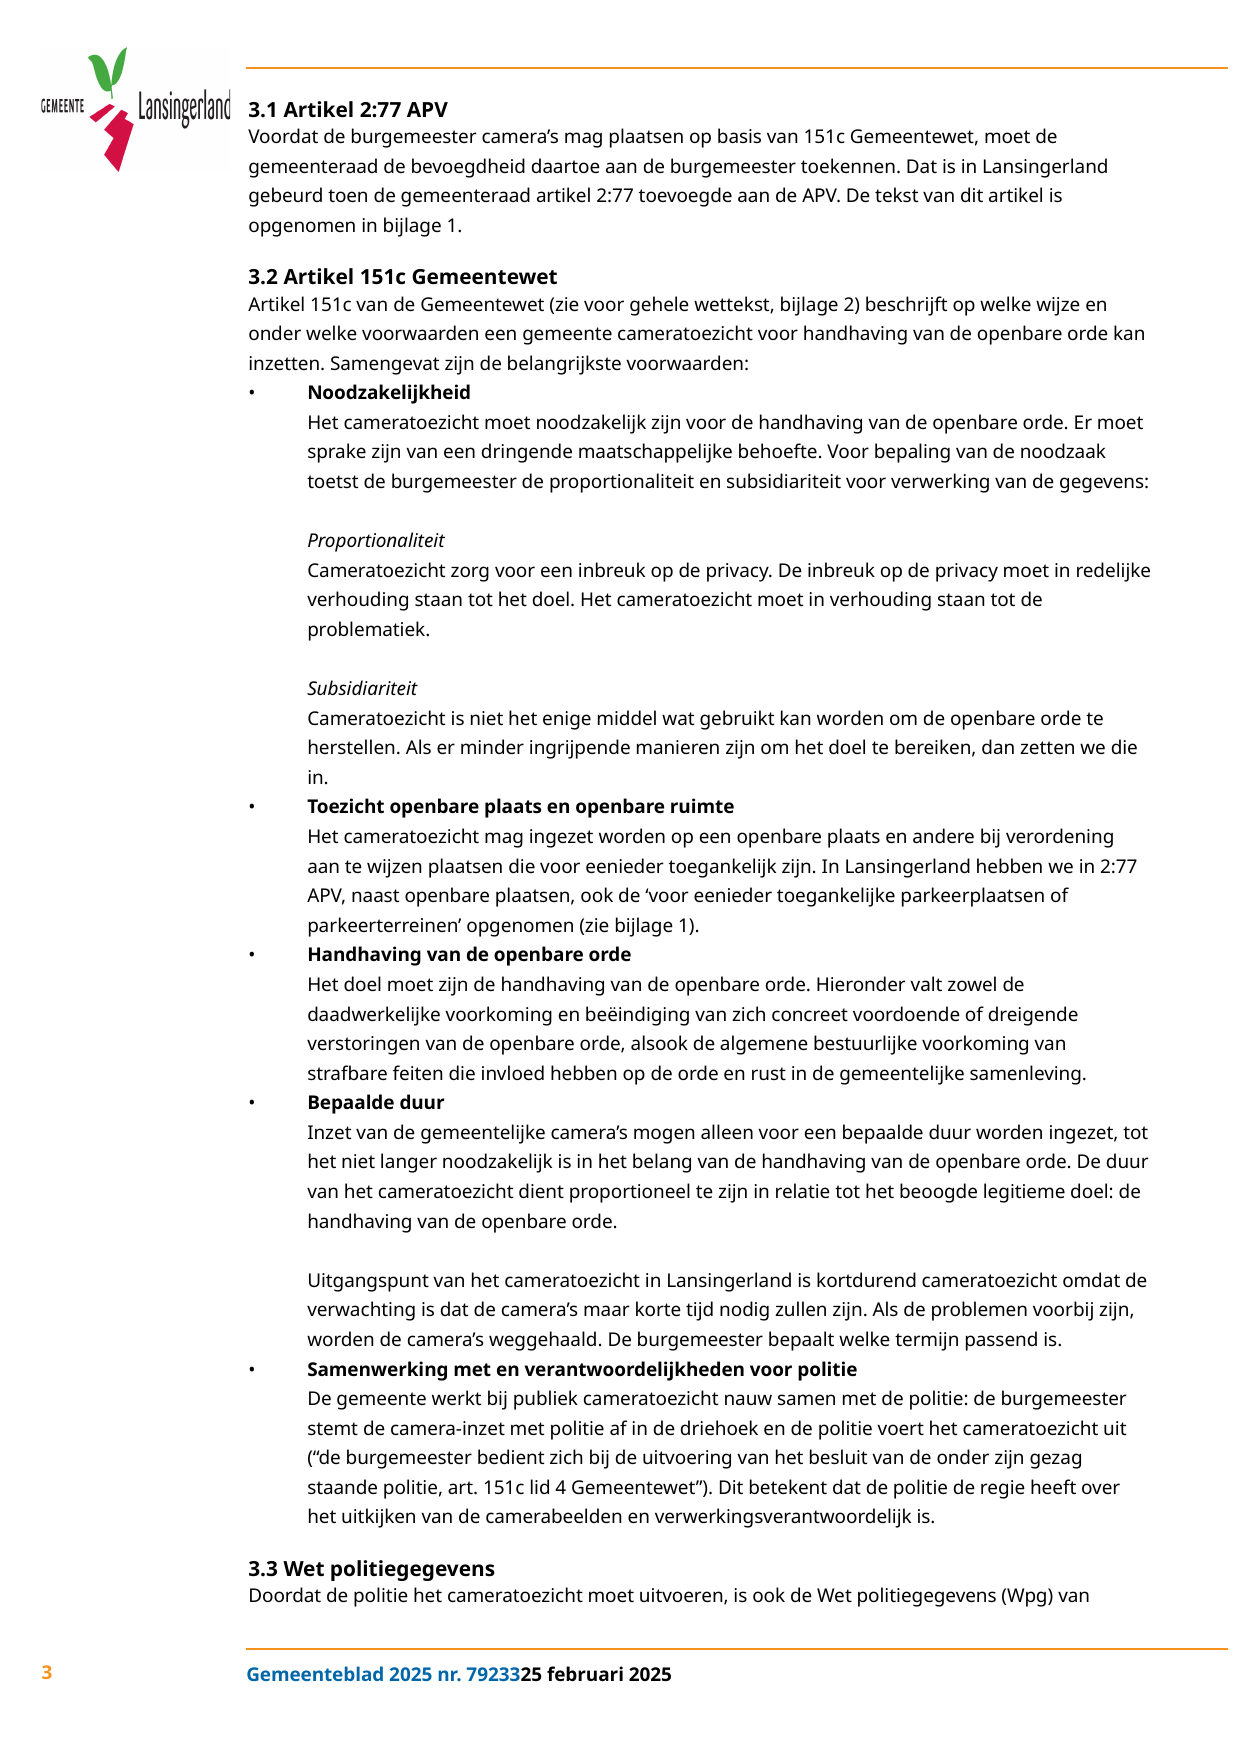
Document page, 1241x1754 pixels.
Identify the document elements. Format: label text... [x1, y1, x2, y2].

text 3.2 Artikel 151c Gemeentewet [248, 262, 1152, 291]
list Toezicht openbare plaats en openbare ruimte [248, 794, 1152, 819]
list Handhaving van de openbare orde [248, 942, 1152, 967]
list Cameratoezicht zorg voor een inbreuk op de privacy. De inbreuk op de privacy moet in redelijke verhouding staan tot het doel. Het cameratoezicht moet in verhouding staan tot de problematiek. [248, 557, 1152, 642]
list Het cameratoezicht mag ingezet worden op een openbare plaats en andere bij verordening aan te wijzen plaatsen die voor eenieder toegankelijk zijn. In Lansingerland hebben we in 2:77 APV, naast openbare plaatsen, ook de ‘voor eenieder toegankelijke parkeerplaatsen of parkeerterreinen’ opgenomen (zie bijlage 1). [248, 823, 1152, 938]
list Subsidiariteit [248, 675, 1152, 701]
text 3.1 Artikel 2:77 APV [248, 95, 1152, 123]
text 3.3 Wet politiegegevens [248, 1554, 1152, 1583]
list Het doel moet zijn de handhaving van de openbare orde. Hieronder valt zowel de daadwerkelijke voorkoming en beëindiging van zich concreet voordoende of dreigende verstoringen van de openbare orde, alsook de algemene bestuurlijke voorkoming van strafbare feiten die invloed hebben op de orde en rust in de gemeentelijke samenleving. [248, 971, 1152, 1086]
list Inzet van de gemeentelijke camera’s mogen alleen voor een bepaalde duur worden ingezet, tot het niet langer noodzakelijk is in het belang van de handhaving van de openbare orde. De duur van het cameratoezicht dient proportioneel te zijn in relatie tot het beoogde legitieme doel: de handhaving van de openbare orde. [248, 1119, 1152, 1234]
list Samenwerking met en verantwoordelijkheden voor politie [248, 1356, 1152, 1382]
list Het cameratoezicht moet noodzakelijk zijn voor de handhaving van de openbare orde. Er moet sprake zijn van een dringende maatschappelijke behoefte. Voor bepaling van de noodzaak toetst de burgemeester de proportionaliteit en subsidiariteit voor verwerking van de gegevens: [248, 409, 1152, 494]
text Doordat de politie het cameratoezicht moet uitvoeren, is ook de Wet politiegegevens (Wpg) van [248, 1583, 1152, 1608]
list Uitgangspunt van het cameratoezicht in Lansingerland is kortdurend cameratoezicht omdat de verwachting is dat de camera’s maar korte tijd nodig zullen zijn. Als de problemen voorbij zijn, worden de camera’s weggehaald. De burgemeester bepaalt welke termijn passend is. [248, 1267, 1152, 1352]
list Bepaalde duur [248, 1089, 1152, 1115]
list Proportionaliteit [248, 527, 1152, 553]
list Cameratoezicht is niet het enige middel wat gebruikt kan worden om de openbare orde te herstellen. Als er minder ingrijpende manieren zijn om het doel te bereiken, dan zetten we die in. [248, 705, 1152, 790]
text Artikel 151c van de Gemeentewet (zie voor gehele wettekst, bijlage 2) beschrijft op welke wijze en onder welke voorwaarden een gemeente cameratoezicht voor handhaving van de openbare orde kan inzetten. Samengevat zijn de belangrijkste voorwaarden: [248, 291, 1152, 376]
list De gemeente werkt bij publiek cameratoezicht nauw samen met de politie: de burgemeester stemt de camera-inzet met politie af in de driehoek en de politie voert het cameratoezicht uit (“de burgemeester bedient zich bij de uitvoering van het besluit van de onder zijn gezag staande politie, art. 151c lid 4 Gemeentewet”). Dit betekent dat de politie de regie heeft over het uitkijken van de camerabeelden en verwerkingsverantwoordelijk is. [248, 1385, 1152, 1529]
list Noodzakelijkheid [248, 379, 1152, 405]
text Voordat de burgemeester camera’s mag plaatsen op basis van 151c Gemeentewet, moet de gemeenteraad de bevoegdheid daartoe aan de burgemeester toekennen. Dat is in Lansingerland gebeurd toen de gemeenteraad artikel 2:77 toevoegde aan de APV. De tekst van dit artikel is opgenomen in bijlage 1. [248, 123, 1152, 238]
picture [41, 47, 231, 172]
